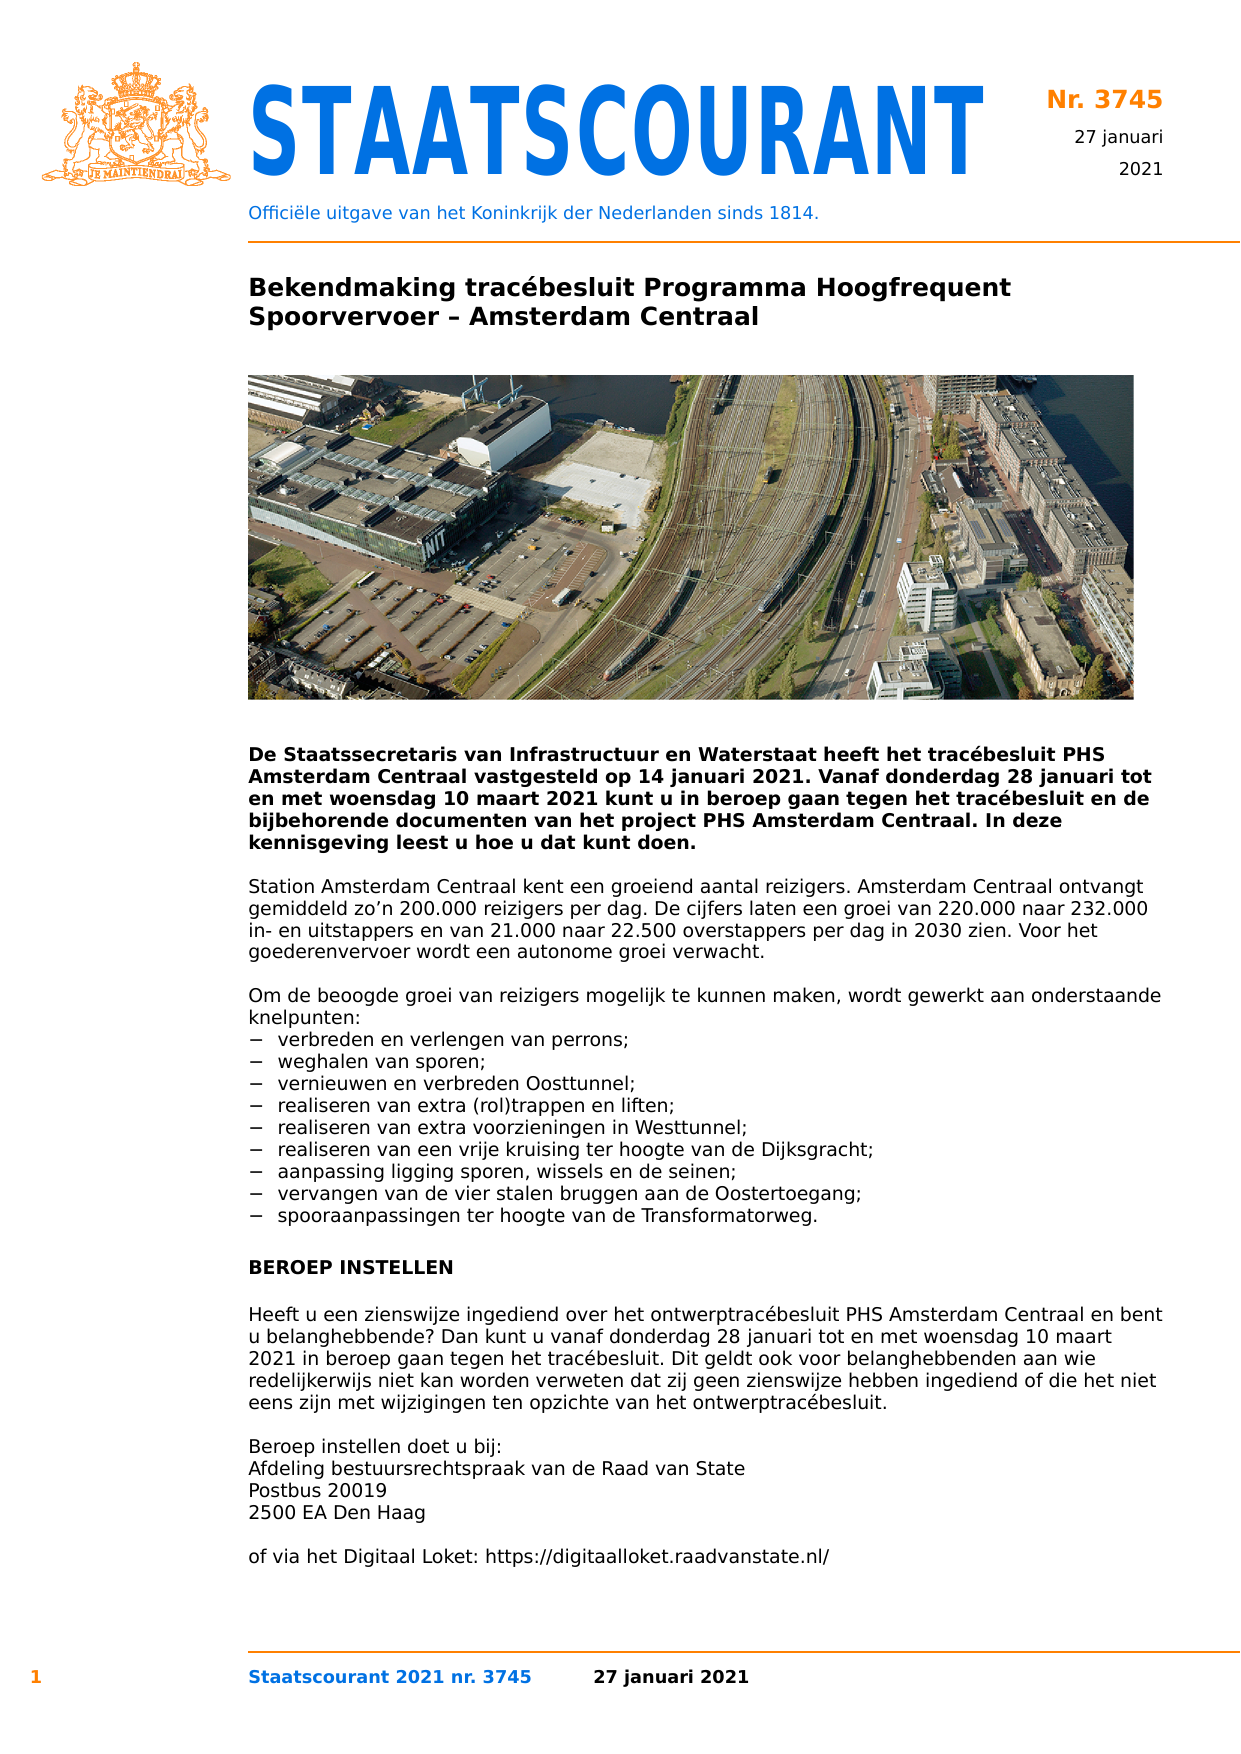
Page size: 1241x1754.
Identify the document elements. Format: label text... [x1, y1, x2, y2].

text Beroep instellen doet u bij: [248, 1436, 1163, 1458]
table_header [25, 62, 248, 241]
text − spooraanpassingen ter hoogte van de Transformatorweg. [248, 1205, 1163, 1227]
table_cell Officiële uitgave van het Koninkrijk der Nederlanden sinds 1814. [248, 203, 1240, 241]
text of via het Digitaal Loket: https://digitaalloket.raadvanstate.nl/ [248, 1546, 1163, 1568]
picture [41, 62, 231, 186]
text − weghalen van sporen; [248, 1051, 1163, 1073]
table_cell 2021 [998, 153, 1240, 203]
text − vervangen van de vier stalen bruggen aan de Oostertoegang; [248, 1183, 1163, 1205]
text Om de beoogde groei van reizigers mogelijk te kunnen maken, wordt gewerkt aan onderstaande knelpunten: [248, 985, 1163, 1029]
text − vernieuwen en verbreden Oosttunnel; [248, 1073, 1163, 1095]
text 2500 EA Den Haag [248, 1502, 1163, 1524]
text − aanpassing ligging sporen, wissels en de seinen; [248, 1161, 1163, 1183]
table_header STAATSCOURANT [248, 62, 998, 203]
table_cell 27 januari [998, 121, 1240, 153]
picture [248, 375, 1134, 700]
text Postbus 20019 [248, 1480, 1163, 1502]
text − realiseren van extra (rol)trappen en liften; [248, 1095, 1163, 1117]
table_header Nr. 3745 [998, 62, 1240, 121]
text De Staatssecretaris van Infrastructuur en Waterstaat heeft het tracébesluit PHS Amsterdam Centraal vastgesteld op 14 januari 2021. Vanaf donderdag 28 januari tot en met woensdag 10 maart 2021 kunt u in beroep gaan tegen het tracébesluit en de bijbehorende documenten van het project PHS Amsterdam Centraal. In deze kennisgeving leest u hoe u dat kunt doen. [248, 744, 1163, 854]
text − verbreden en verlengen van perrons; [248, 1029, 1163, 1051]
text − realiseren van extra voorzieningen in Westtunnel; [248, 1117, 1163, 1139]
text − realiseren van een vrije kruising ter hoogte van de Dijksgracht; [248, 1139, 1163, 1161]
text Station Amsterdam Centraal kent een groeiend aantal reizigers. Amsterdam Centraal ontvangt gemiddeld zo’n 200.000 reizigers per dag. De cijfers laten een groei van 220.000 naar 232.000 in- en uitstappers en van 21.000 naar 22.500 overstappers per dag in 2030 zien. Voor het goederenvervoer wordt een autonome groei verwacht. [248, 876, 1163, 963]
subtitle BEROEP INSTELLEN [248, 1257, 1163, 1279]
text Afdeling bestuursrechtspraak van de Raad van State [248, 1458, 1163, 1480]
text Heeft u een zienswijze ingediend over het ontwerptracébesluit PHS Amsterdam Centraal en bent u belanghebbende? Dan kunt u vanaf donderdag 28 januari tot en met woensdag 10 maart 2021 in beroep gaan tegen het tracébesluit. Dit geldt ook voor belanghebbenden aan wie redelijkerwijs niet kan worden verweten dat zij geen zienswijze hebben ingediend of die het niet eens zijn met wijzigingen ten opzichte van het ontwerptracébesluit. [248, 1304, 1163, 1414]
subtitle Bekendmaking tracébesluit Programma Hoogfrequent Spoorvervoer – Amsterdam Centraal [248, 273, 1163, 331]
